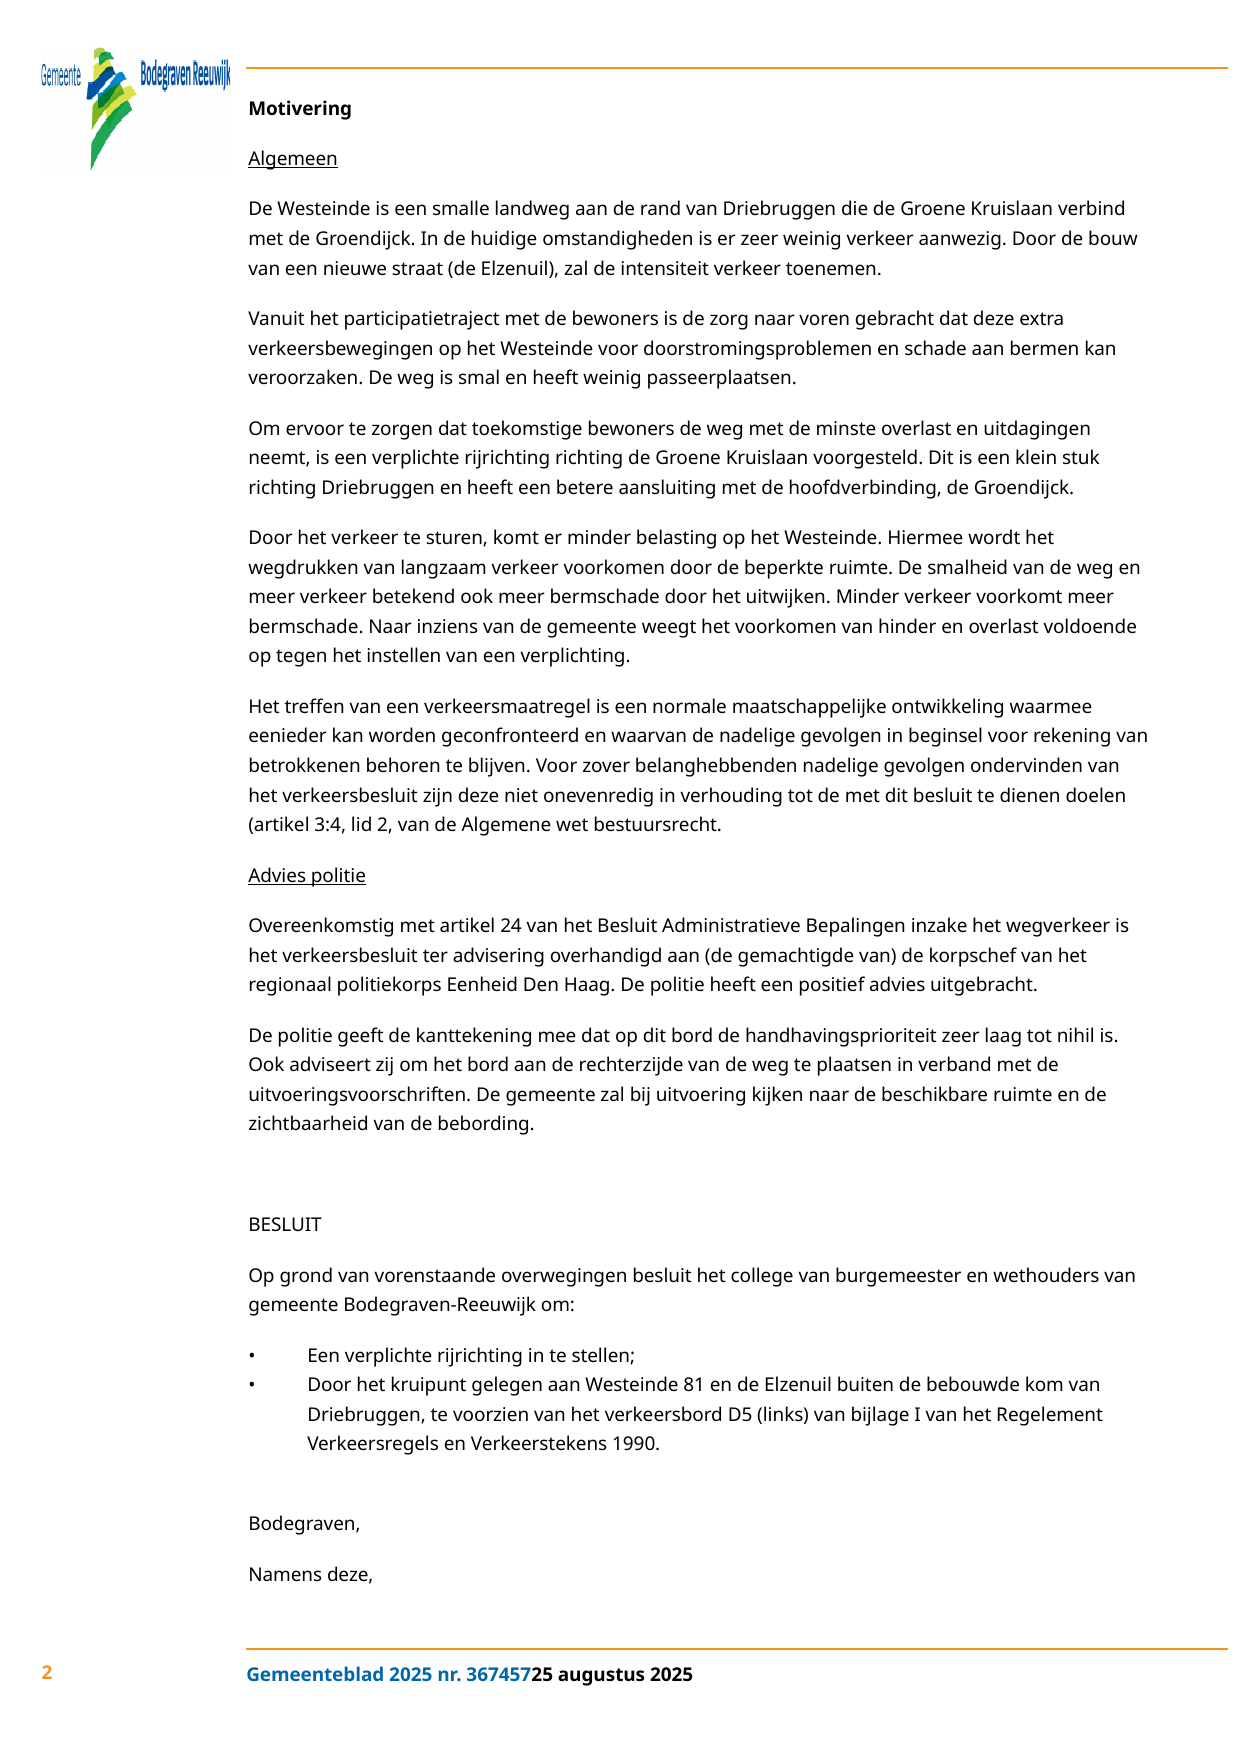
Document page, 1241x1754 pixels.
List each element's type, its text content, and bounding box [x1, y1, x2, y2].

text De Westeinde is een smalle landweg aan de rand van Driebruggen die de Groene Kruislaan verbind met de Groendijck. In de huidige omstandigheden is er zeer weinig verkeer aanwezig. Door de bouw van een nieuwe straat (de Elzenuil), zal de intensiteit verkeer toenemen. [248, 196, 1152, 281]
text Op grond van vorenstaande overwegingen besluit het college van burgemeester en wethouders van gemeente Bodegraven-Reeuwijk om: [248, 1262, 1152, 1317]
list Een verplichte rijrichting in te stellen; [248, 1342, 1152, 1368]
text Om ervoor te zorgen dat toekomstige bewoners de weg met de minste overlast en uitdagingen neemt, is een verplichte rijrichting richting de Groene Kruislaan voorgesteld. Dit is een klein stuk richting Driebruggen en heeft een betere aansluiting met de hoofdverbinding, de Groendijck. [248, 415, 1152, 500]
text Algemeen [248, 145, 1152, 171]
text Het treffen van een verkeersmaatregel is een normale maatschappelijke ontwikkeling waarmee eenieder kan worden geconfronteerd en waarvan de nadelige gevolgen in beginsel voor rekening van betrokkenen behoren te blijven. Voor zover belanghebbenden nadelige gevolgen ondervinden van het verkeersbesluit zijn deze niet onevenredig in verhouding tot de met dit besluit te dienen doelen (artikel 3:4, lid 2, van de Algemene wet bestuursrecht. [248, 693, 1152, 837]
text De politie geeft de kanttekening mee dat op dit bord de handhavingsprioriteit zeer laag tot nihil is. Ook adviseert zij om het bord aan de rechterzijde van de weg te plaatsen in verband met de uitvoeringsvoorschriften. De gemeente zal bij uitvoering kijken naar de beschikbare ruimte en de zichtbaarheid van de bebording. [248, 1022, 1152, 1136]
text Bodegraven, [248, 1511, 1152, 1536]
text Namens deze, [248, 1561, 1152, 1587]
text Advies politie [248, 862, 1152, 888]
text Motivering [248, 95, 1152, 121]
text Door het verkeer te sturen, komt er minder belasting op het Westeinde. Hiermee wordt het wegdrukken van langzaam verkeer voorkomen door de beperkte ruimte. De smalheid van de weg en meer verkeer betekend ook meer bermschade door het uitwijken. Minder verkeer voorkomt meer bermschade. Naar inziens van de gemeente weegt het voorkomen van hinder en overlast voldoende op tegen het instellen van een verplichting. [248, 524, 1152, 668]
list Door het kruipunt gelegen aan Westeinde 81 en de Elzenuil buiten de bebouwde kom van Driebruggen, te voorzien van het verkeersbord D5 (links) van bijlage I van het Regelement Verkeersregels en Verkeerstekens 1990. [248, 1371, 1152, 1456]
picture [41, 47, 231, 172]
text Vanuit het participatietraject met de bewoners is de zorg naar voren gebracht dat deze extra verkeersbewegingen op het Westeinde voor doorstromingsproblemen en schade aan bermen kan veroorzaken. De weg is smal en heeft weinig passeerplaatsen. [248, 305, 1152, 390]
text BESLUIT [248, 1211, 1152, 1237]
text Overeenkomstig met artikel 24 van het Besluit Administratieve Bepalingen inzake het wegverkeer is het verkeersbesluit ter advisering overhandigd aan (de gemachtigde van) de korpschef van het regionaal politiekorps Eenheid Den Haag. De politie heeft een positief advies uitgebracht. [248, 912, 1152, 997]
